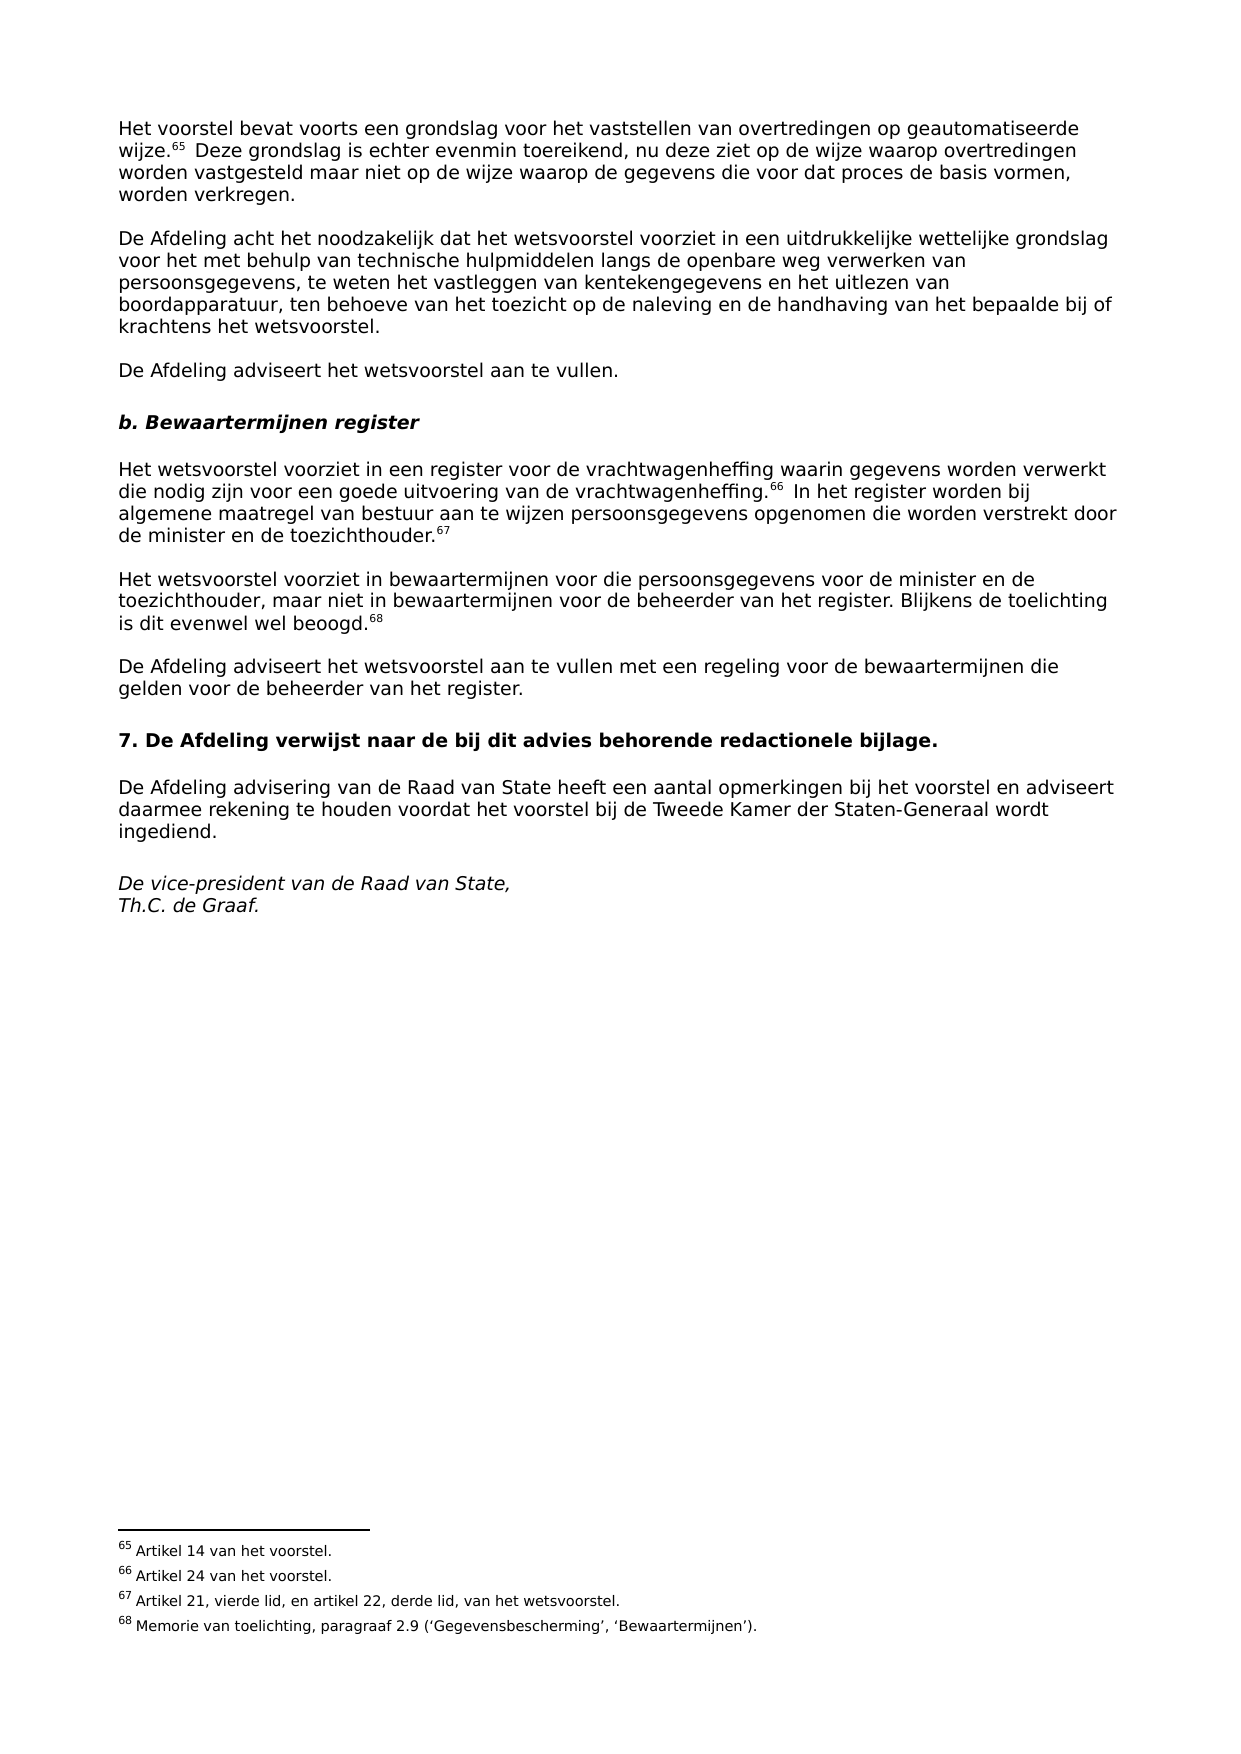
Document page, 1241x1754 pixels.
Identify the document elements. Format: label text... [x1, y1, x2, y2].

subtitle b. Bewaartermijnen register [118, 412, 1122, 434]
text Artikel 14 van het voorstel. [118, 1539, 1122, 1561]
text Het wetsvoorstel voorziet in bewaartermijnen voor die persoonsgegevens voor de minister en de toezichthouder, maar niet in bewaartermijnen voor de beheerder van het register. Blijkens de toelichting is dit evenwel wel beoogd. [118, 568, 1122, 634]
text De Afdeling advisering van de Raad van State heeft een aantal opmerkingen bij het voorstel en adviseert daarmee rekening te houden voordat het voorstel bij de Tweede Kamer der Staten-Generaal wordt ingediend. [118, 777, 1122, 843]
text Artikel 21, vierde lid, en artikel 22, derde lid, van het wetsvoorstel. [118, 1589, 1122, 1611]
text De vice-president van de Raad van State, Th.C. de Graaf. [118, 873, 1122, 917]
text Het wetsvoorstel voorziet in een register voor de vrachtwagenheffing waarin gegevens worden verwerkt die nodig zijn voor een goede uitvoering van de vrachtwagenheffing. In het register worden bij algemene maatregel van bestuur aan te wijzen persoonsgegevens opgenomen die worden verstrekt door de minister en de toezichthouder. [118, 459, 1122, 547]
text Memorie van toelichting, paragraaf 2.9 (‘Gegevensbescherming’, ‘Bewaartermijnen’). [118, 1614, 1122, 1636]
text Het voorstel bevat voorts een grondslag voor het vaststellen van overtredingen op geautomatiseerde wijze. Deze grondslag is echter evenmin toereikend, nu deze ziet op de wijze waarop overtredingen worden vastgesteld maar niet op de wijze waarop de gegevens die voor dat proces de basis vormen, worden verkregen. [118, 118, 1122, 206]
text De Afdeling adviseert het wetsvoorstel aan te vullen. [118, 360, 1122, 382]
text Artikel 24 van het voorstel. [118, 1564, 1122, 1586]
text De Afdeling adviseert het wetsvoorstel aan te vullen met een regeling voor de bewaartermijnen die gelden voor de beheerder van het register. [118, 656, 1122, 700]
text De Afdeling acht het noodzakelijk dat het wetsvoorstel voorziet in een uitdrukkelijke wettelijke grondslag voor het met behulp van technische hulpmiddelen langs de openbare weg verwerken van persoonsgegevens, te weten het vastleggen van kentekengegevens en het uitlezen van boordapparatuur, ten behoeve van het toezicht op de naleving en de handhaving van het bepaalde bij of krachtens het wetsvoorstel. [118, 228, 1122, 338]
subtitle 7. De Afdeling verwijst naar de bij dit advies behorende redactionele bijlage. [118, 730, 1122, 752]
